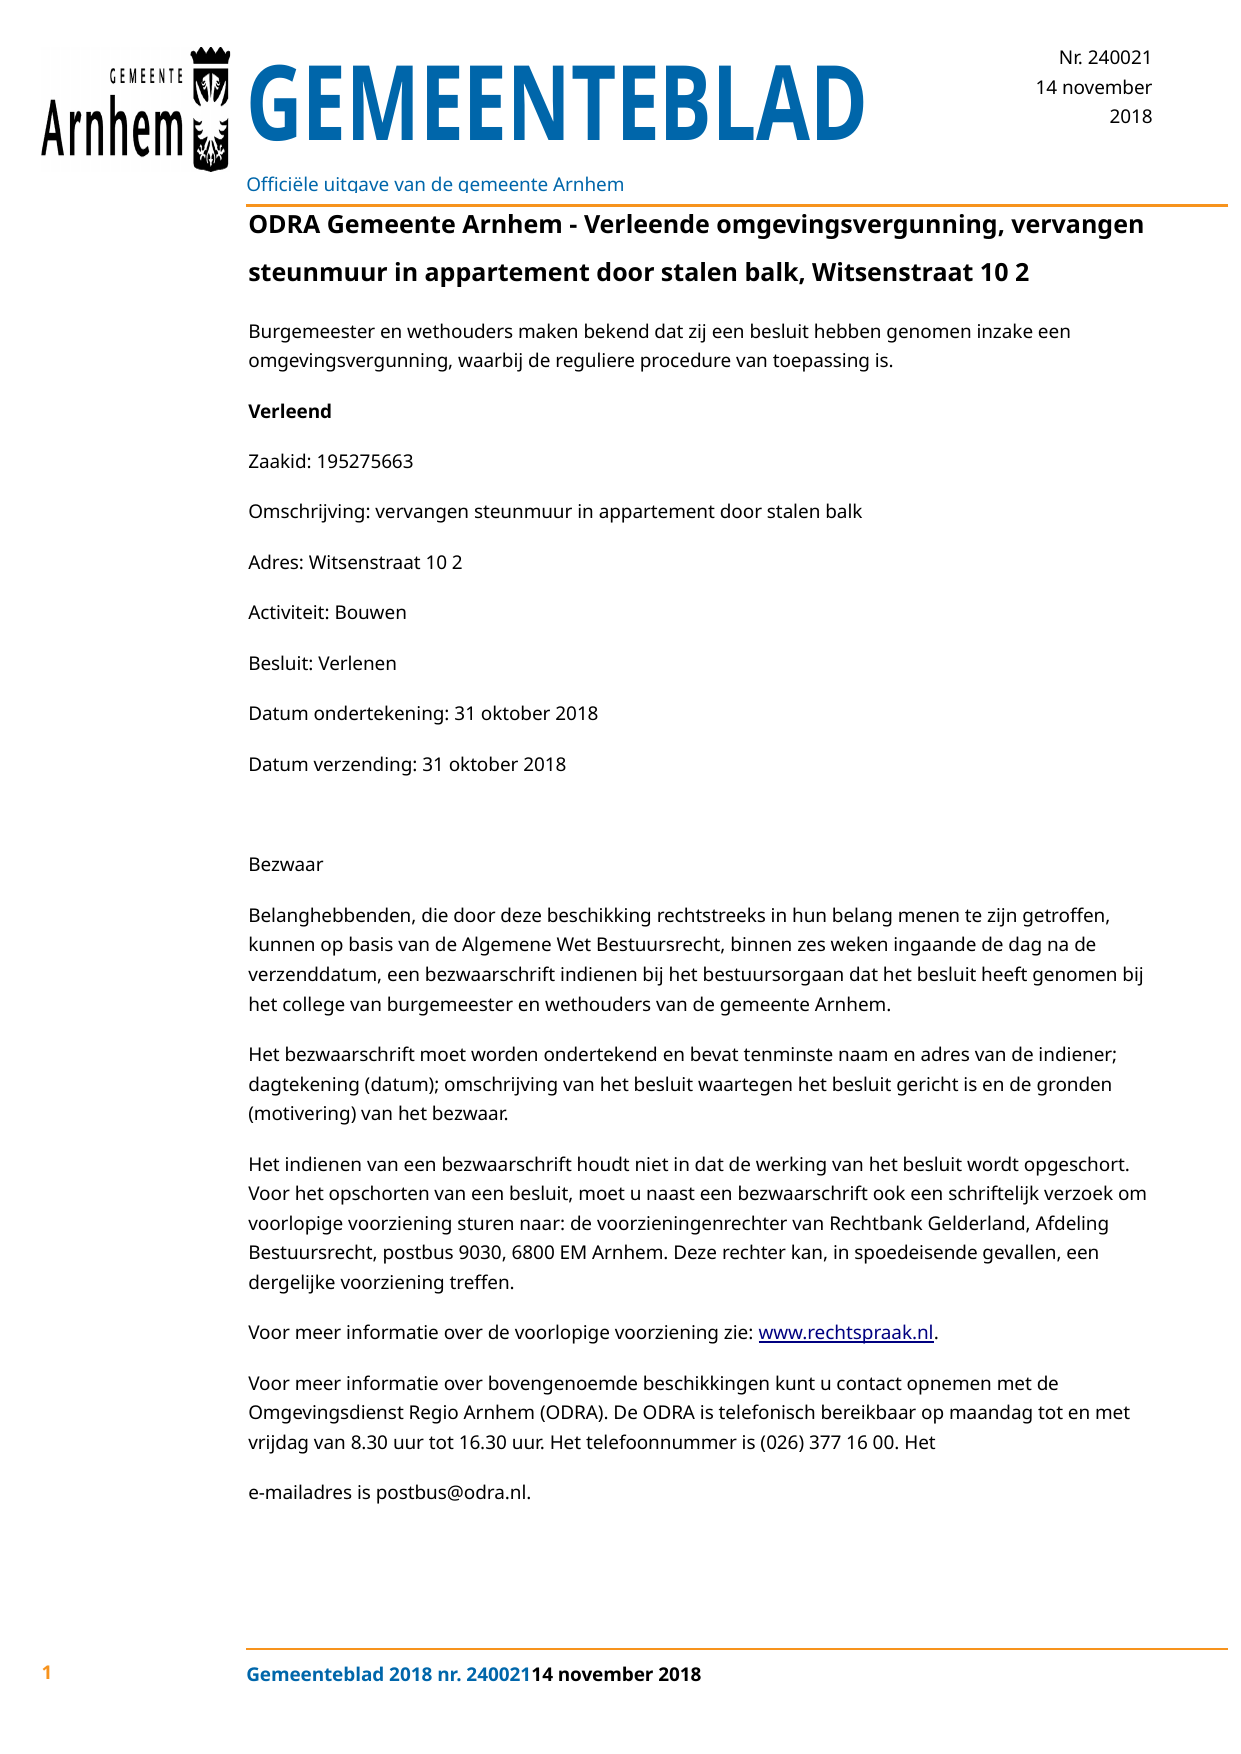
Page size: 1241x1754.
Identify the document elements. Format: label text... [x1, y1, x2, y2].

text Bezwaar [248, 852, 1152, 877]
text Het indienen van een bezwaarschrift houdt niet in dat de werking van het besluit wordt opgeschort. Voor het opschorten van een besluit, moet u naast een bezwaarschrift ook een schriftelijk verzoek om voorlopige voorziening sturen naar: de voorzieningenrechter van Rechtbank Gelderland, Afdeling Bestuursrecht, postbus 9030, 6800 EM Arnhem. Deze rechter kan, in spoedeisende gevallen, een dergelijke voorziening treffen. [248, 1151, 1152, 1295]
text Belanghebbenden, die door deze beschikking rechtstreeks in hun belang menen te zijn getroffen, kunnen op basis van de Algemene Wet Bestuursrecht, binnen zes weken ingaande de dag na de verzenddatum, een bezwaarschrift indienen bij het bestuursorgaan dat het besluit heeft genomen bij het college van burgemeester en wethouders van de gemeente Arnhem. [248, 902, 1152, 1017]
text Voor meer informatie over de voorlopige voorziening zie: www.rechtspraak.nl. [248, 1319, 1152, 1345]
text Omschrijving: vervangen steunmuur in appartement door stalen balk [248, 499, 1152, 524]
text Datum ondertekening: 31 oktober 2018 [248, 700, 1152, 726]
text Burgemeester en wethouders maken bekend dat zij een besluit hebben genomen inzake een omgevingsvergunning, waarbij de reguliere procedure van toepassing is. [248, 318, 1152, 373]
text Adres: Witsenstraat 10 2 [248, 549, 1152, 575]
text Activiteit: Bouwen [248, 599, 1152, 625]
text Besluit: Verlenen [248, 650, 1152, 676]
text Het bezwaarschrift moet worden ondertekend en bevat tenminste naam en adres van de indiener; dagtekening (datum); omschrijving van het besluit waartegen het besluit gericht is en de gronden (motivering) van het bezwaar. [248, 1041, 1152, 1126]
text ODRA Gemeente Arnhem - Verleende omgevingsvergunning, vervangen steunmuur in appartement door stalen balk, Witsenstraat 10 2 [248, 207, 1152, 288]
text Datum verzending: 31 oktober 2018 [248, 751, 1152, 777]
text Voor meer informatie over bovengenoemde beschikkingen kunt u contact opnemen met de Omgevingsdienst Regio Arnhem (ODRA). De ODRA is telefonisch bereikbaar op maandag tot en met vrijdag van 8.30 uur tot 16.30 uur. Het telefoonnummer is (026) 377 16 00. Het [248, 1370, 1152, 1455]
text e-mailadres is postbus@odra.nl. [248, 1479, 1152, 1505]
text Verleend [248, 398, 1152, 424]
text Zaakid: 195275663 [248, 448, 1152, 474]
picture [41, 47, 231, 172]
